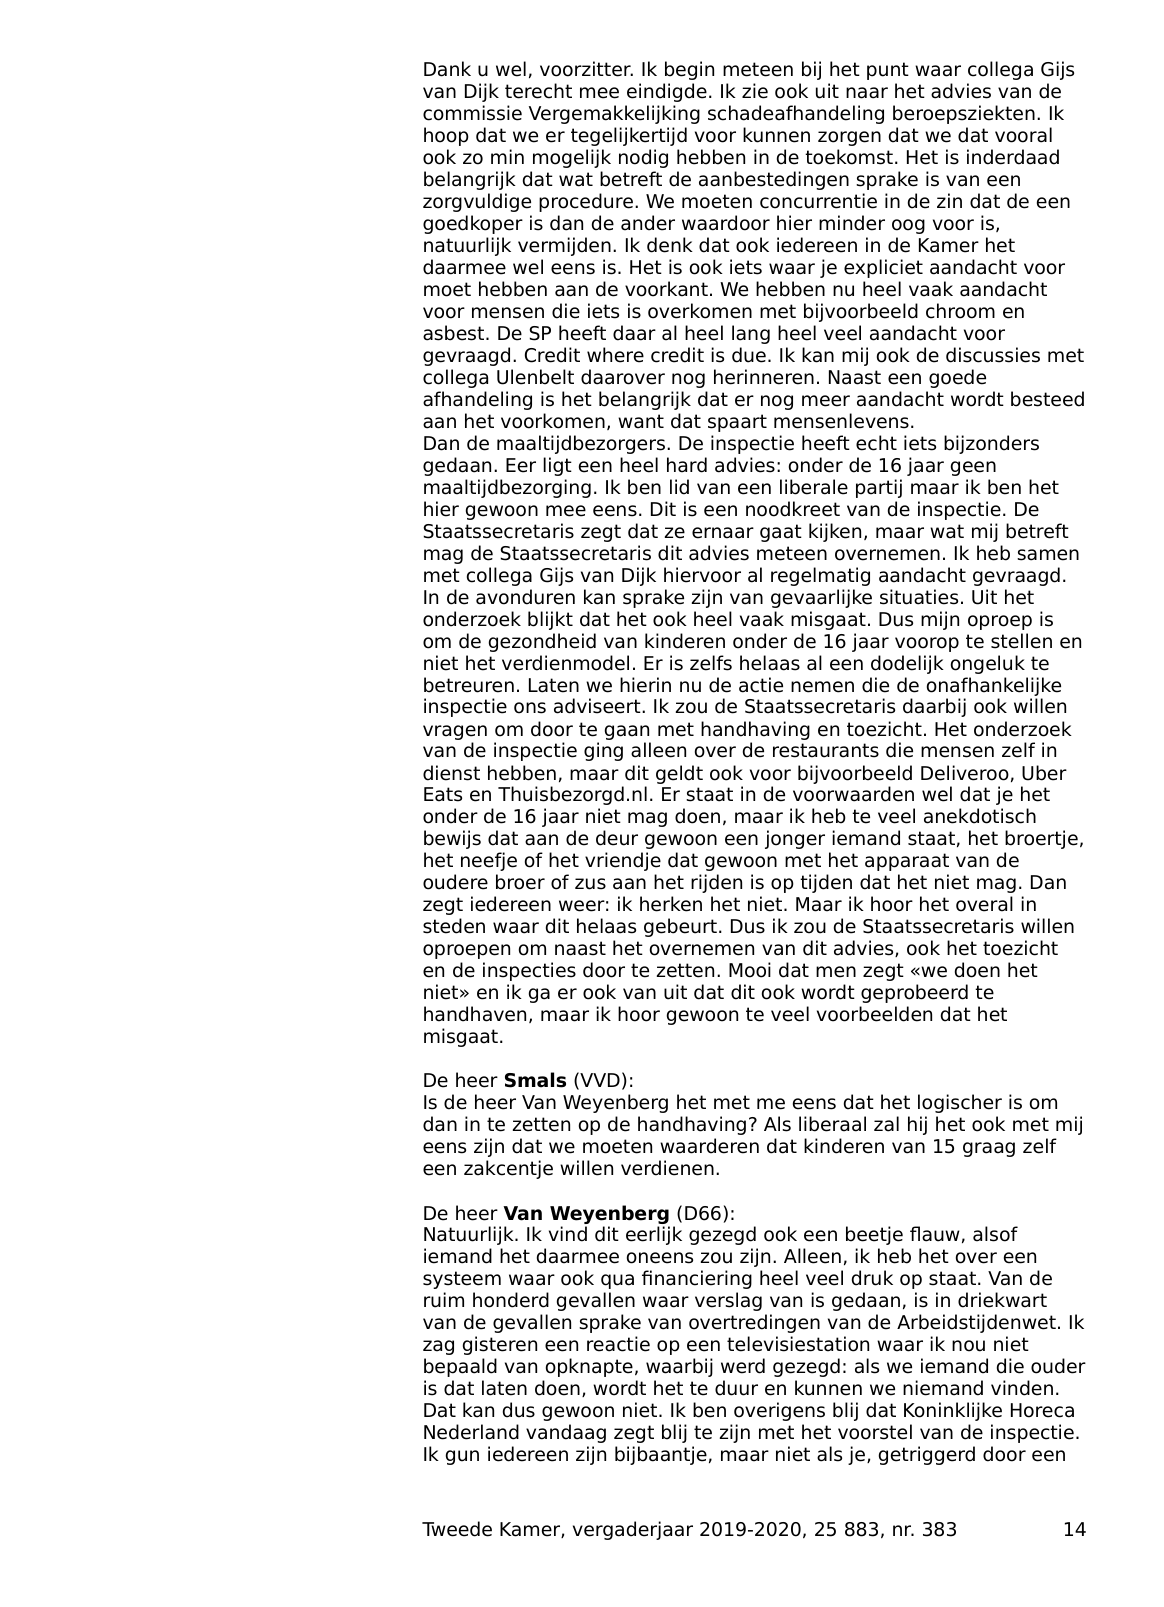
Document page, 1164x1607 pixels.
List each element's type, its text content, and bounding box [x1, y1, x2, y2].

text De heer Smals (VVD): [422, 1070, 1087, 1092]
text Natuurlijk. Ik vind dit eerlijk gezegd ook een beetje flauw, alsof iemand het daarmee oneens zou zijn. Alleen, ik heb het over een systeem waar ook qua financiering heel veel druk op staat. Van de ruim honderd gevallen waar verslag van is gedaan, is in driekwart van de gevallen sprake van overtredingen van de Arbeidstijdenwet. Ik zag gisteren een reactie op een televisiestation waar ik nou niet bepaald van opknapte, waarbij werd gezegd: als we iemand die ouder is dat laten doen, wordt het te duur en kunnen we niemand vinden. Dat kan dus gewoon niet. Ik ben overigens blij dat Koninklijke Horeca Nederland vandaag zegt blij te zijn met het voorstel van de inspectie. Ik gun iedereen zijn bijbaantje, maar niet als je, getriggerd door een [422, 1224, 1087, 1466]
text Is de heer Van Weyenberg het met me eens dat het logischer is om dan in te zetten op de handhaving? Als liberaal zal hij het ook met mij eens zijn dat we moeten waarderen dat kinderen van 15 graag zelf een zakcentje willen verdienen. [422, 1092, 1087, 1180]
text Dan de maaltijdbezorgers. De inspectie heeft echt iets bijzonders gedaan. Eer ligt een heel hard advies: onder de 16 jaar geen maaltijdbezorging. Ik ben lid van een liberale partij maar ik ben het hier gewoon mee eens. Dit is een noodkreet van de inspectie. De Staatssecretaris zegt dat ze ernaar gaat kijken, maar wat mij betreft mag de Staatssecretaris dit advies meteen overnemen. Ik heb samen met collega Gijs van Dijk hiervoor al regelmatig aandacht gevraagd. In de avonduren kan sprake zijn van gevaarlijke situaties. Uit het onderzoek blijkt dat het ook heel vaak misgaat. Dus mijn oproep is om de gezondheid van kinderen onder de 16 jaar voorop te stellen en niet het verdienmodel. Er is zelfs helaas al een dodelijk ongeluk te betreuren. Laten we hierin nu de actie nemen die de onafhankelijke inspectie ons adviseert. Ik zou de Staatssecretaris daarbij ook willen vragen om door te gaan met handhaving en toezicht. Het onderzoek van de inspectie ging alleen over de restaurants die mensen zelf in dienst hebben, maar dit geldt ook voor bijvoorbeeld Deliveroo, Uber Eats en Thuisbezorgd.nl. Er staat in de voorwaarden wel dat je het onder de 16 jaar niet mag doen, maar ik heb te veel anekdotisch bewijs dat aan de deur gewoon een jonger iemand staat, het broertje, het neefje of het vriendje dat gewoon met het apparaat van de oudere broer of zus aan het rijden is op tijden dat het niet mag. Dan zegt iedereen weer: ik herken het niet. Maar ik hoor het overal in steden waar dit helaas gebeurt. Dus ik zou de Staatssecretaris willen oproepen om naast het overnemen van dit advies, ook het toezicht en de inspecties door te zetten. Mooi dat men zegt «we doen het niet» en ik ga er ook van uit dat dit ook wordt geprobeerd te handhaven, maar ik hoor gewoon te veel voorbeelden dat het misgaat. [422, 433, 1087, 1048]
text De heer Van Weyenberg (D66): [422, 1202, 1087, 1224]
text Dank u wel, voorzitter. Ik begin meteen bij het punt waar collega Gijs van Dijk terecht mee eindigde. Ik zie ook uit naar het advies van de commissie Vergemakkelijking schadeafhandeling beroepsziekten. Ik hoop dat we er tegelijkertijd voor kunnen zorgen dat we dat vooral ook zo min mogelijk nodig hebben in de toekomst. Het is inderdaad belangrijk dat wat betreft de aanbestedingen sprake is van een zorgvuldige procedure. We moeten concurrentie in de zin dat de een goedkoper is dan de ander waardoor hier minder oog voor is, natuurlijk vermijden. Ik denk dat ook iedereen in de Kamer het daarmee wel eens is. Het is ook iets waar je expliciet aandacht voor moet hebben aan de voorkant. We hebben nu heel vaak aandacht voor mensen die iets is overkomen met bijvoorbeeld chroom en asbest. De SP heeft daar al heel lang heel veel aandacht voor gevraagd. Credit where credit is due. Ik kan mij ook de discussies met collega Ulenbelt daarover nog herinneren. Naast een goede afhandeling is het belangrijk dat er nog meer aandacht wordt besteed aan het voorkomen, want dat spaart mensenlevens. [422, 59, 1087, 433]
